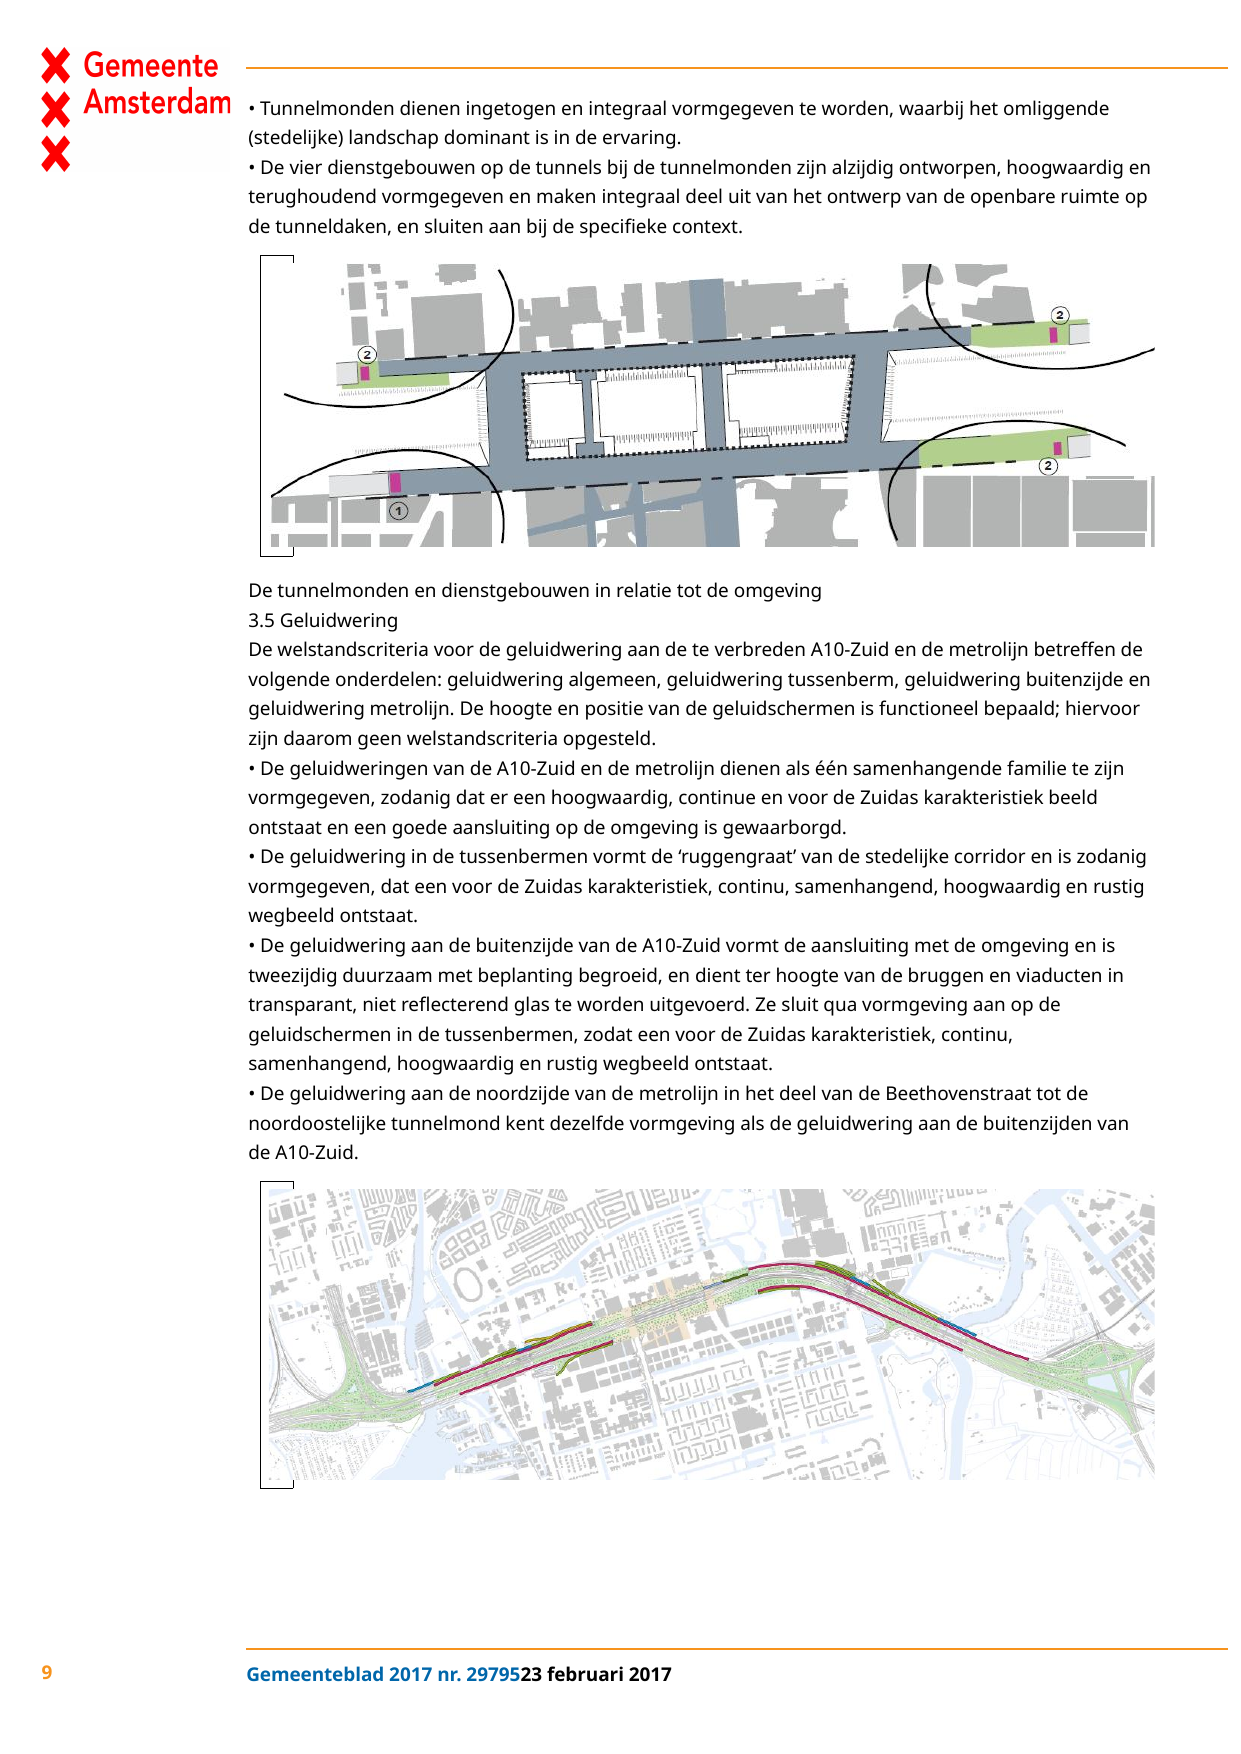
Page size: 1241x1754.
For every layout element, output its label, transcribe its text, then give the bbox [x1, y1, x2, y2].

text • De geluidwering aan de noordzijde van de metrolijn in het deel van de Beethovenstraat tot de noordoostelijke tunnelmond kent dezelfde vormgeving als de geluidwering aan de buitenzijden van de A10-Zuid. [248, 1080, 1152, 1165]
text 3.5 Geluidwering [248, 607, 1152, 633]
text • De vier dienstgebouwen op de tunnels bij de tunnelmonden zijn alzijdig ontworpen, hoogwaardig en terughoudend vormgegeven en maken integraal deel uit van het ontwerp van de openbare ruimte op de tunneldaken, en sluiten aan bij de specifieke context. [248, 154, 1152, 239]
text • Tunnelmonden dienen ingetogen en integraal vormgegeven te worden, waarbij het omliggende (stedelijke) landschap dominant is in de ervaring. [248, 95, 1152, 150]
text • De geluidwering in de tussenbermen vormt de ‘ruggengraat’ van de stedelijke corridor en is zodanig vormgegeven, dat een voor de Zuidas karakteristiek, continu, samenhangend, hoogwaardig en rustig wegbeeld ontstaat. [248, 843, 1152, 928]
text • De geluidweringen van de A10-Zuid en de metrolijn dienen als één samenhangende familie te zijn vormgegeven, zodanig dat er een hoogwaardig, continue en voor de Zuidas karakteristiek beeld ontstaat en een goede aansluiting op de omgeving is gewaarborgd. [248, 755, 1152, 840]
picture [268, 263, 1155, 547]
picture [268, 1189, 1155, 1480]
picture [41, 47, 231, 172]
text De tunnelmonden en dienstgebouwen in relatie tot de omgeving [248, 577, 1152, 603]
text • De geluidwering aan de buitenzijde van de A10-Zuid vormt de aansluiting met de omgeving en is tweezijdig duurzaam met beplanting begroeid, en dient ter hoogte van de bruggen en viaducten in transparant, niet reflecterend glas te worden uitgevoerd. Ze sluit qua vormgeving aan op de geluidschermen in de tussenbermen, zodat een voor de Zuidas karakteristiek, continu, samenhangend, hoogwaardig en rustig wegbeeld ontstaat. [248, 932, 1152, 1076]
text De welstandscriteria voor de geluidwering aan de te verbreden A10-Zuid en de metrolijn betreffen de volgende onderdelen: geluidwering algemeen, geluidwering tussenberm, geluidwering buitenzijde en geluidwering metrolijn. De hoogte en positie van de geluidschermen is functioneel bepaald; hiervoor zijn daarom geen welstandscriteria opgesteld. [248, 636, 1152, 751]
